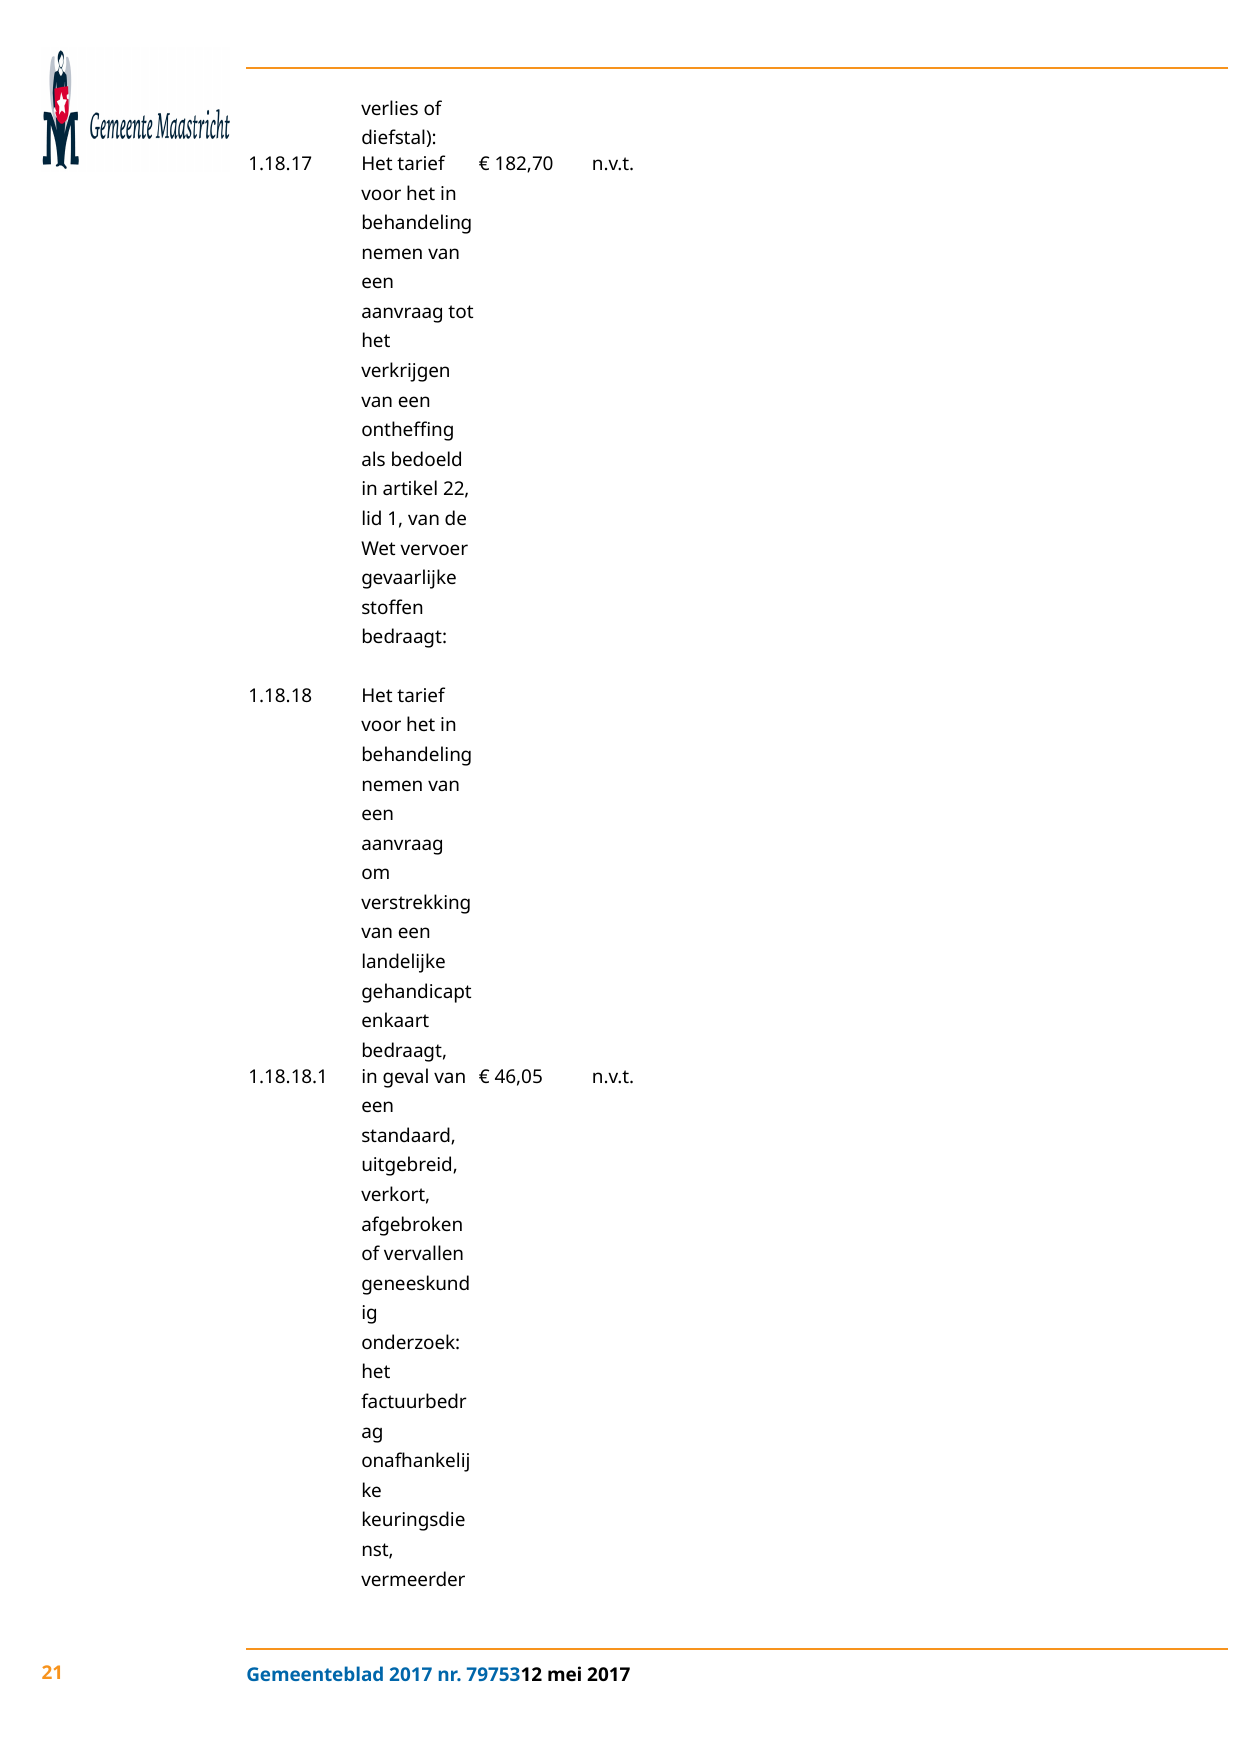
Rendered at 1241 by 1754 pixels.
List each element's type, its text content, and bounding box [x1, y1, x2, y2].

table_cell [474, 95, 587, 150]
table_cell € 46,05 [474, 1063, 587, 1591]
table_cell verlies of diefstal): [361, 95, 474, 150]
table_header Het tarief voor het in behandeling nemen van een aanvraag om verstrekking van een landelijke gehandicaptenkaart bedraagt, [361, 682, 474, 1063]
picture [41, 47, 231, 172]
table_header 1.18.18 [248, 682, 361, 1063]
table_cell Het tarief voor het in behandeling nemen van een aanvraag tot het verkrijgen van een ontheffing als bedoeld in artikel 22, lid 1, van de Wet vervoer gevaarlijke stoffen bedraagt: [361, 150, 474, 649]
table_cell n.v.t. [587, 1063, 700, 1591]
table_cell [587, 95, 700, 150]
table_cell 1.18.17 [248, 150, 361, 649]
table_cell € 182,70 [474, 150, 587, 649]
table_cell [248, 95, 361, 150]
table_cell in geval van een standaard, uitgebreid, verkort, afgebroken of vervallen geneeskundig onderzoek: het factuurbedrag onafhankelijke keuringsdienst, vermeerder [361, 1063, 474, 1591]
table_cell 1.18.18.1 [248, 1063, 361, 1591]
table_cell n.v.t. [587, 150, 700, 649]
